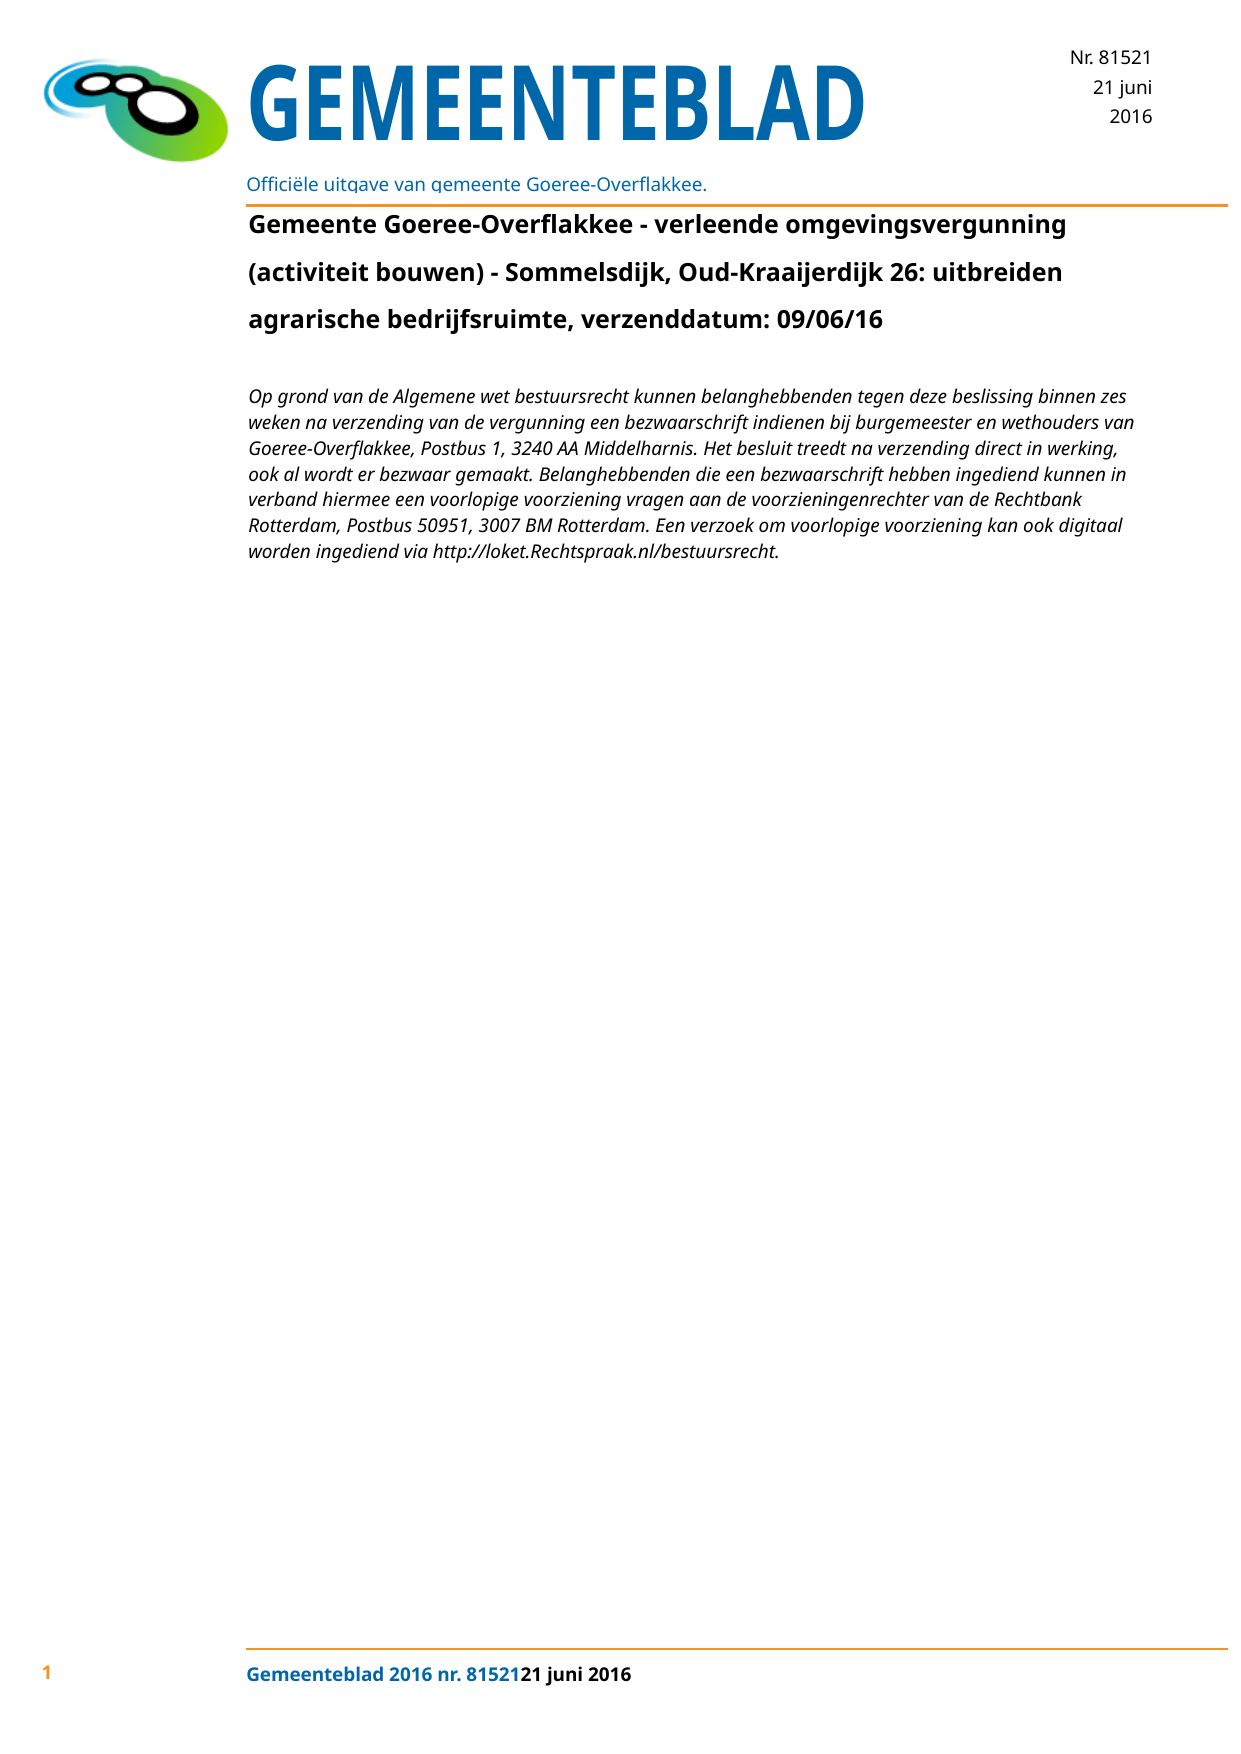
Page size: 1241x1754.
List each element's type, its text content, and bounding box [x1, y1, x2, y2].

text Gemeente Goeree-Overflakkee - verleende omgevingsvergunning (activiteit bouwen) - Sommelsdijk, Oud-Kraaijerdijk 26: uitbreiden agrarische bedrijfsruimte, verzenddatum: 09/06/16 [248, 207, 1152, 336]
text Op grond van de Algemene wet bestuursrecht kunnen belanghebbenden tegen deze beslissing binnen zes weken na verzending van de vergunning een bezwaarschrift indienen bij burgemeester en wethouders van Goeree-Overflakkee, Postbus 1, 3240 AA Middelharnis. Het besluit treedt na verzending direct in werking, ook al wordt er bezwaar gemaakt. Belanghebbenden die een bezwaarschrift hebben ingediend kunnen in verband hiermee een voorlopige voorziening vragen aan de voorzieningenrechter van de Rechtbank Rotterdam, Postbus 50951, 3007 BM Rotterdam. Een verzoek om voorlopige voorziening kan ook digitaal worden ingediend via http://loket.Rechtspraak.nl/bestuursrecht. [248, 384, 1152, 564]
picture [41, 47, 231, 172]
